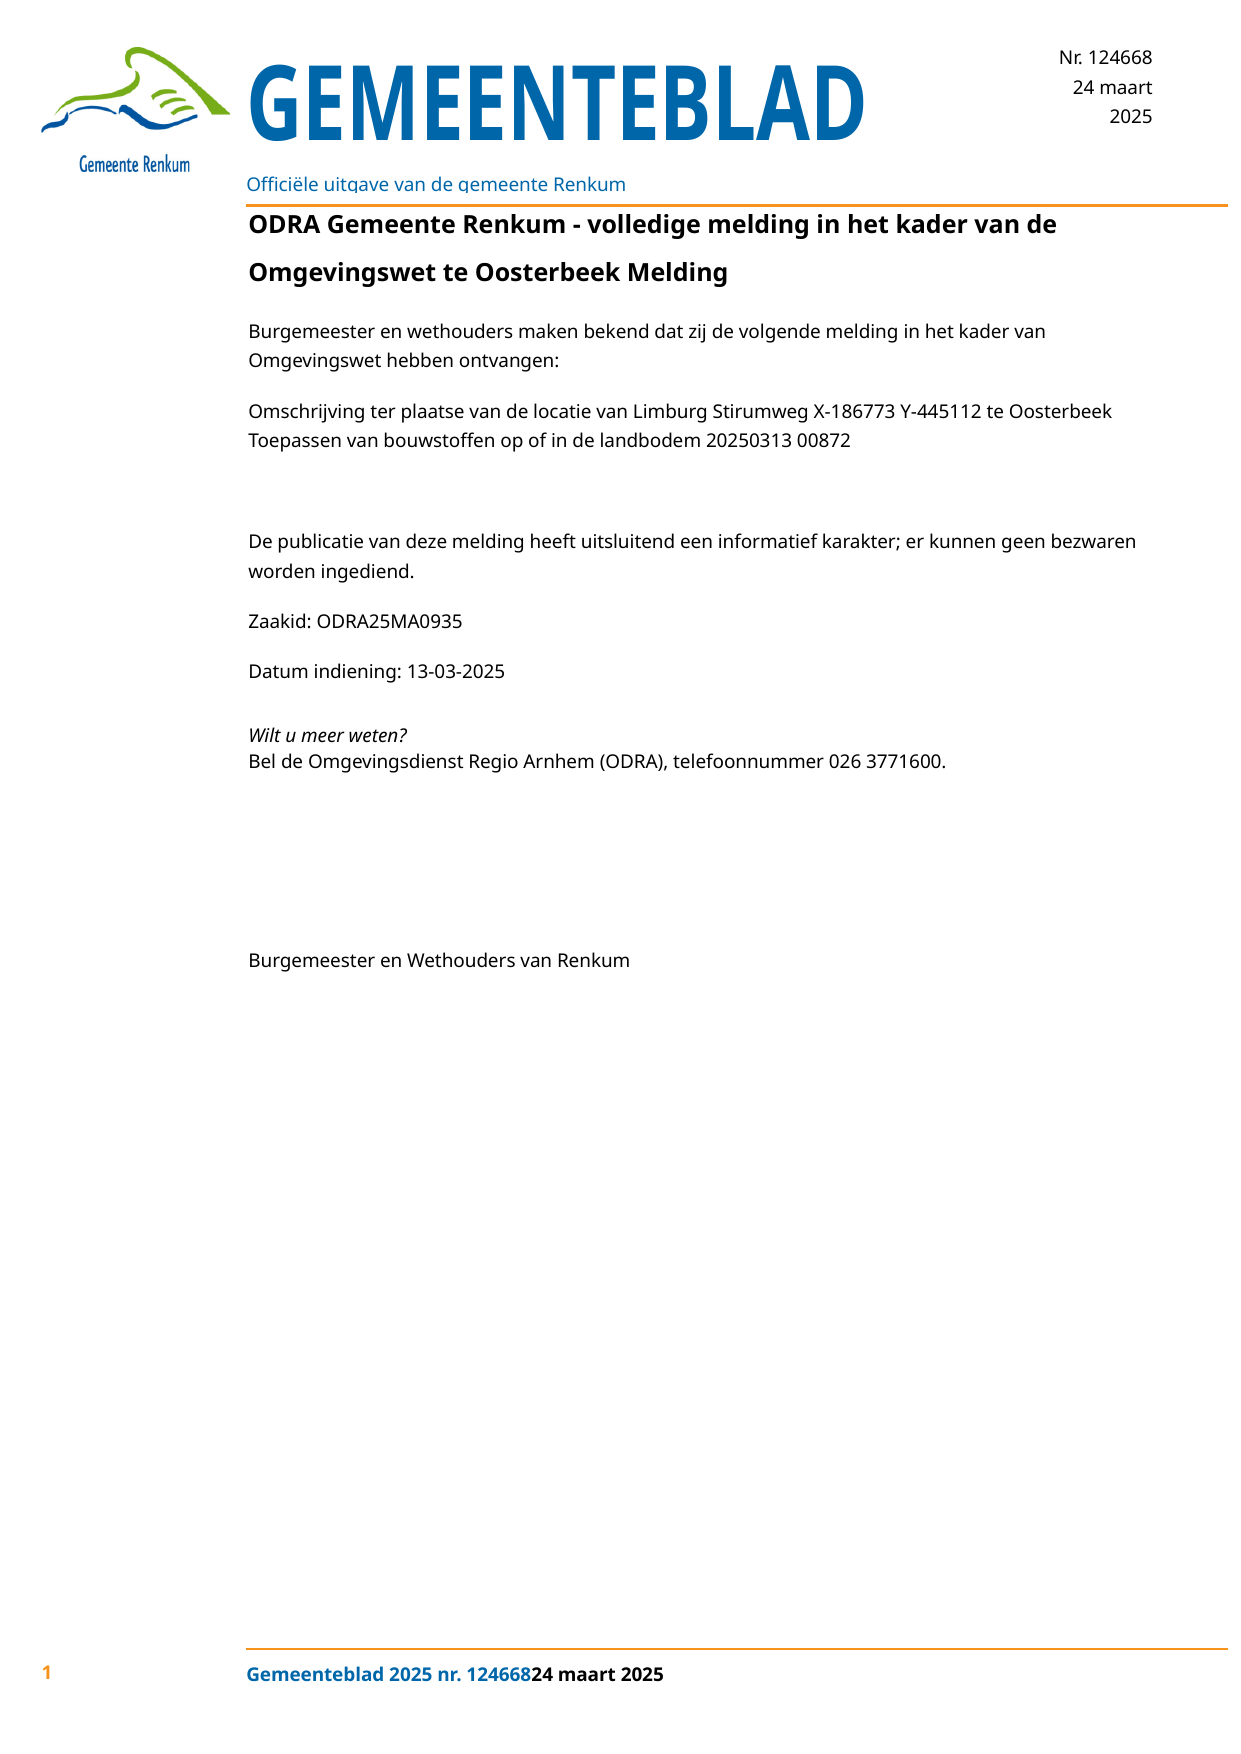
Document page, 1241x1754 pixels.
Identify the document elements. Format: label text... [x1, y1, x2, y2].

text Datum indiening: 13-03-2025 [248, 659, 1152, 684]
text Bel de Omgevingsdienst Regio Arnhem (ODRA), telefoonnummer 026 3771600. [248, 748, 1152, 774]
text Burgemeester en Wethouders van Renkum [248, 947, 1152, 973]
text ODRA Gemeente Renkum - volledige melding in het kader van de Omgevingswet te Oosterbeek Melding [248, 207, 1152, 288]
text Zaakid: ODRA25MA0935 [248, 608, 1152, 634]
text Burgemeester en wethouders maken bekend dat zij de volgende melding in het kader van Omgevingswet hebben ontvangen: [248, 318, 1152, 373]
picture [41, 47, 231, 172]
text Wilt u meer weten? [248, 723, 1152, 748]
text Omschrijving ter plaatse van de locatie van Limburg Stirumweg X-186773 Y-445112 te Oosterbeek Toepassen van bouwstoffen op of in de landbodem 20250313 00872 [248, 398, 1152, 453]
text De publicatie van deze melding heeft uitsluitend een informatief karakter; er kunnen geen bezwaren worden ingediend. [248, 528, 1152, 584]
